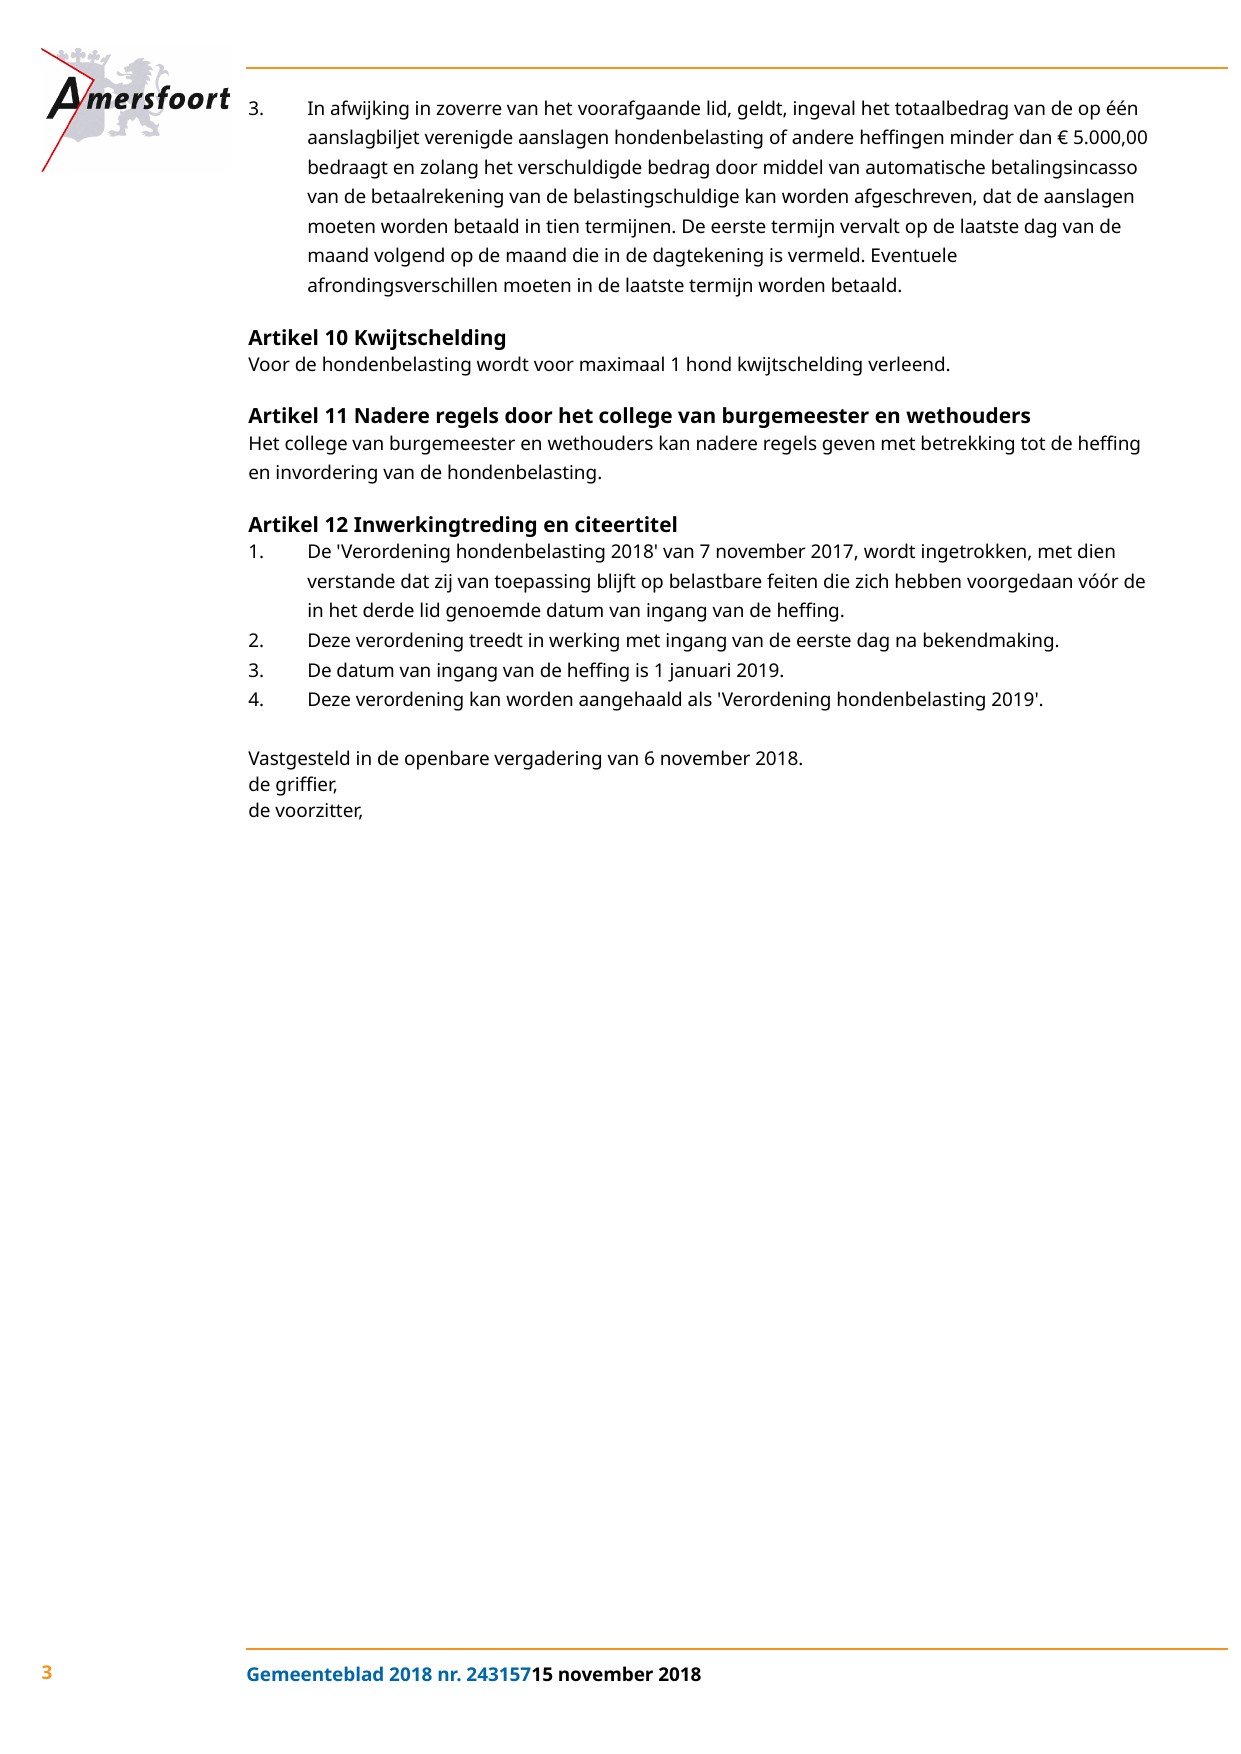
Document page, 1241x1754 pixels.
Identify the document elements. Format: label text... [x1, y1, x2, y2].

picture [41, 47, 231, 172]
list Deze verordening kan worden aangehaald als 'Verordening hondenbelasting 2019'. [248, 686, 1152, 712]
text Vastgesteld in de openbare vergadering van 6 november 2018. [248, 746, 1152, 771]
text Voor de hondenbelasting wordt voor maximaal 1 hond kwijtschelding verleend. [248, 351, 1152, 377]
text Artikel 11 Nadere regels door het college van burgemeester en wethouders [248, 402, 1152, 430]
text Artikel 10 Kwijtschelding [248, 323, 1152, 351]
text de griffier, [248, 771, 1152, 797]
list De datum van ingang van de heffing is 1 januari 2019. [248, 657, 1152, 682]
list Deze verordening treedt in werking met ingang van de eerste dag na bekendmaking. [248, 627, 1152, 653]
list De 'Verordening hondenbelasting 2018' van 7 november 2017, wordt ingetrokken, met dien verstande dat zij van toepassing blijft op belastbare feiten die zich hebben voorgedaan vóór de in het derde lid genoemde datum van ingang van de heffing. [248, 538, 1152, 623]
text Artikel 12 Inwerkingtreding en citeertitel [248, 510, 1152, 538]
text Het college van burgemeester en wethouders kan nadere regels geven met betrekking tot de heffing en invordering van de hondenbelasting. [248, 430, 1152, 485]
text de voorzitter, [248, 797, 1152, 823]
list In afwijking in zoverre van het voorafgaande lid, geldt, ingeval het totaalbedrag van de op één aanslagbiljet verenigde aanslagen hondenbelasting of andere heffingen minder dan € 5.000,00 bedraagt en zolang het verschuldigde bedrag door middel van automatische betalingsincasso van de betaalrekening van de belastingschuldige kan worden afgeschreven, dat de aanslagen moeten worden betaald in tien termijnen. De eerste termijn vervalt op de laatste dag van de maand volgend op de maand die in de dagtekening is vermeld. Eventuele afrondingsverschillen moeten in de laatste termijn worden betaald. [248, 95, 1152, 298]
